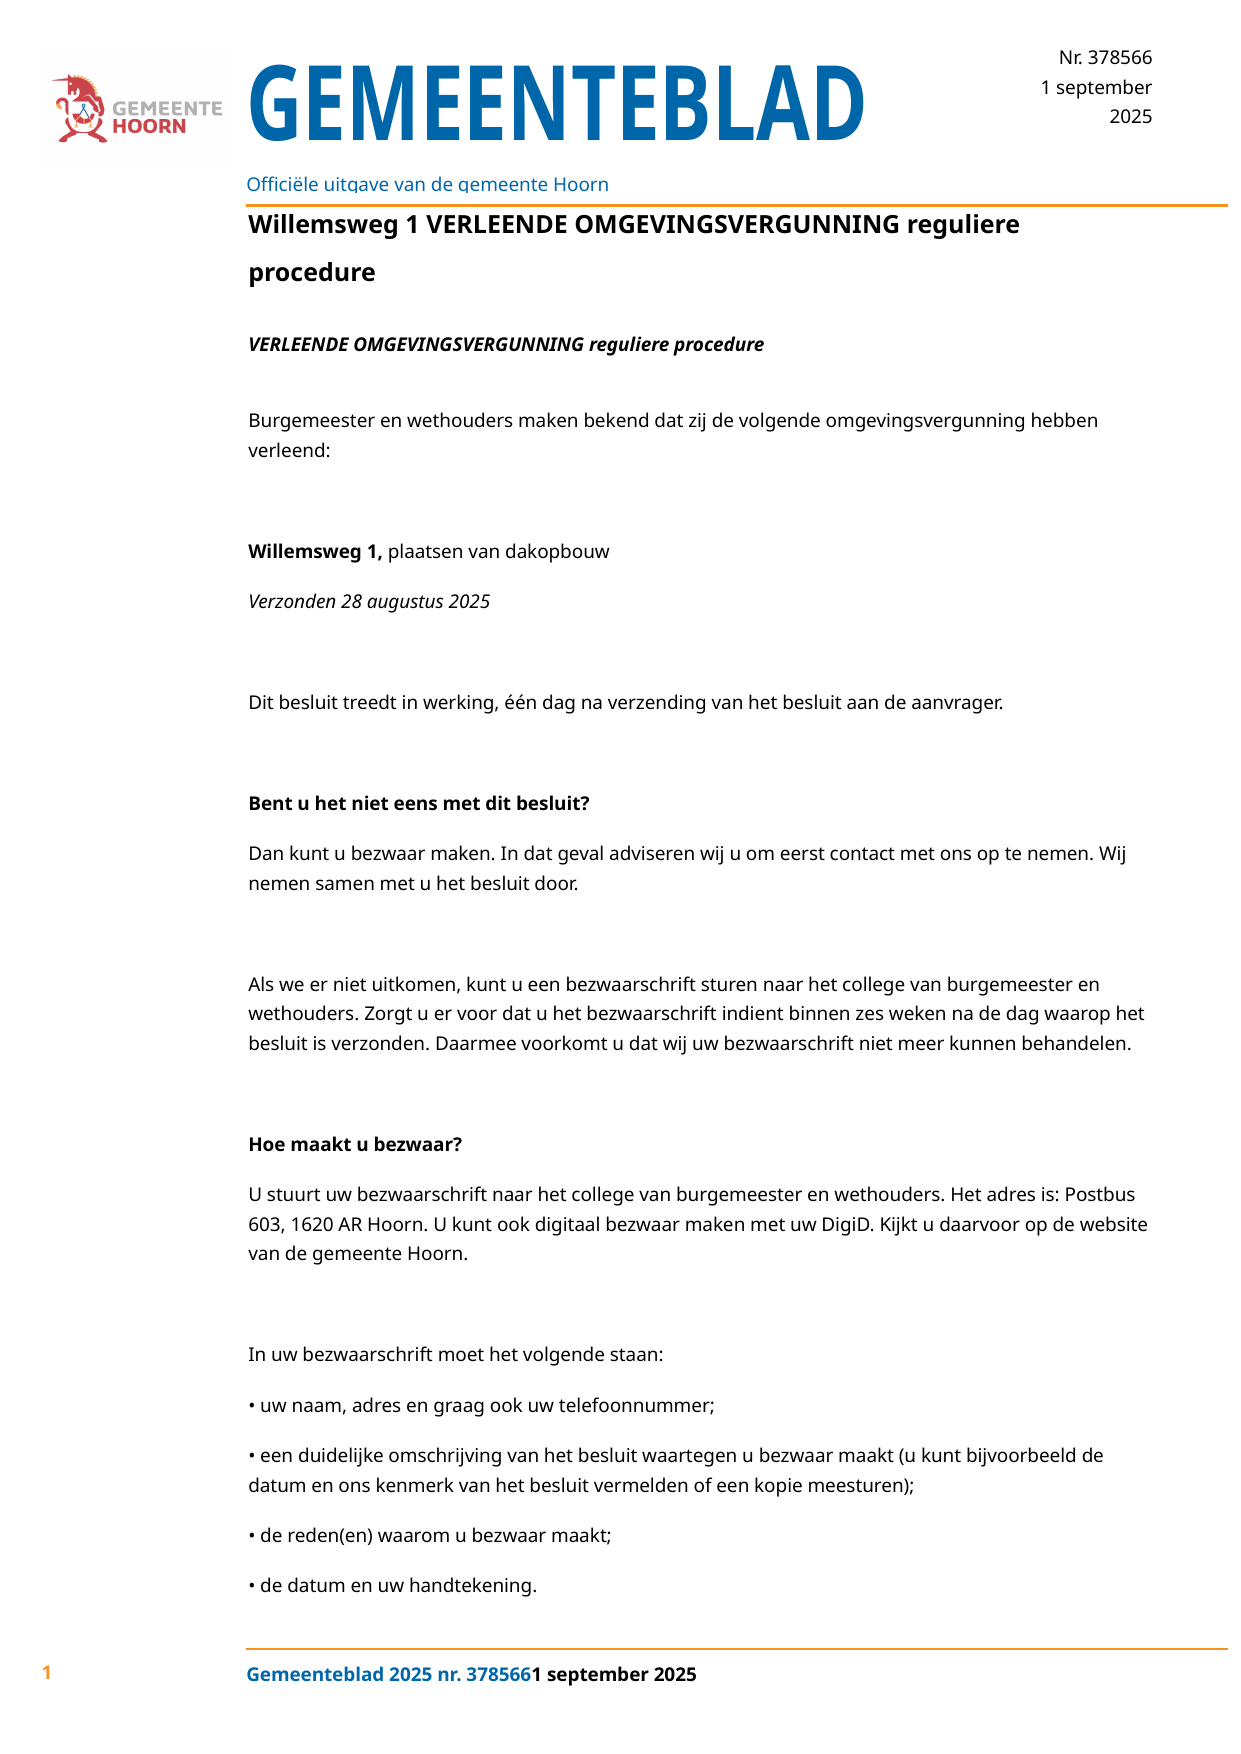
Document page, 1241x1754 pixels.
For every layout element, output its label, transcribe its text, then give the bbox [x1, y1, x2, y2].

text Willemsweg 1, plaatsen van dakopbouw [248, 538, 1152, 564]
text Als we er niet uitkomen, kunt u een bezwaarschrift sturen naar het college van burgemeester en wethouders. Zorgt u er voor dat u het bezwaarschrift indient binnen zes weken na de dag waarop het besluit is verzonden. Daarmee voorkomt u dat wij uw bezwaarschrift niet meer kunnen behandelen. [248, 971, 1152, 1056]
text Burgemeester en wethouders maken bekend dat zij de volgende omgevingsvergunning hebben verleend: [248, 408, 1152, 463]
text • de reden(en) waarom u bezwaar maakt; [248, 1522, 1152, 1548]
text VERLEENDE OMGEVINGSVERGUNNING reguliere procedure [248, 331, 1152, 357]
text In uw bezwaarschrift moet het volgende staan: [248, 1341, 1152, 1367]
text Bent u het niet eens met dit besluit? [248, 790, 1152, 816]
text Dan kunt u bezwaar maken. In dat geval adviseren wij u om eerst contact met ons op te nemen. Wij nemen samen met u het besluit door. [248, 841, 1152, 896]
text • een duidelijke omschrijving van het besluit waartegen u bezwaar maakt (u kunt bijvoorbeeld de datum en ons kenmerk van het besluit vermelden of een kopie meesturen); [248, 1442, 1152, 1497]
picture [41, 47, 231, 172]
text • uw naam, adres en graag ook uw telefoonnummer; [248, 1392, 1152, 1417]
text U stuurt uw bezwaarschrift naar het college van burgemeester en wethouders. Het adres is: Postbus 603, 1620 AR Hoorn. U kunt ook digitaal bezwaar maken met uw DigiD. Kijkt u daarvoor op de website van de gemeente Hoorn. [248, 1181, 1152, 1266]
text Verzonden 28 augustus 2025 [248, 588, 1152, 614]
text Willemsweg 1 VERLEENDE OMGEVINGSVERGUNNING reguliere procedure [248, 207, 1152, 288]
text Dit besluit treedt in werking, één dag na verzending van het besluit aan de aanvrager. [248, 689, 1152, 715]
text Hoe maakt u bezwaar? [248, 1131, 1152, 1157]
text • de datum en uw handtekening. [248, 1573, 1152, 1598]
